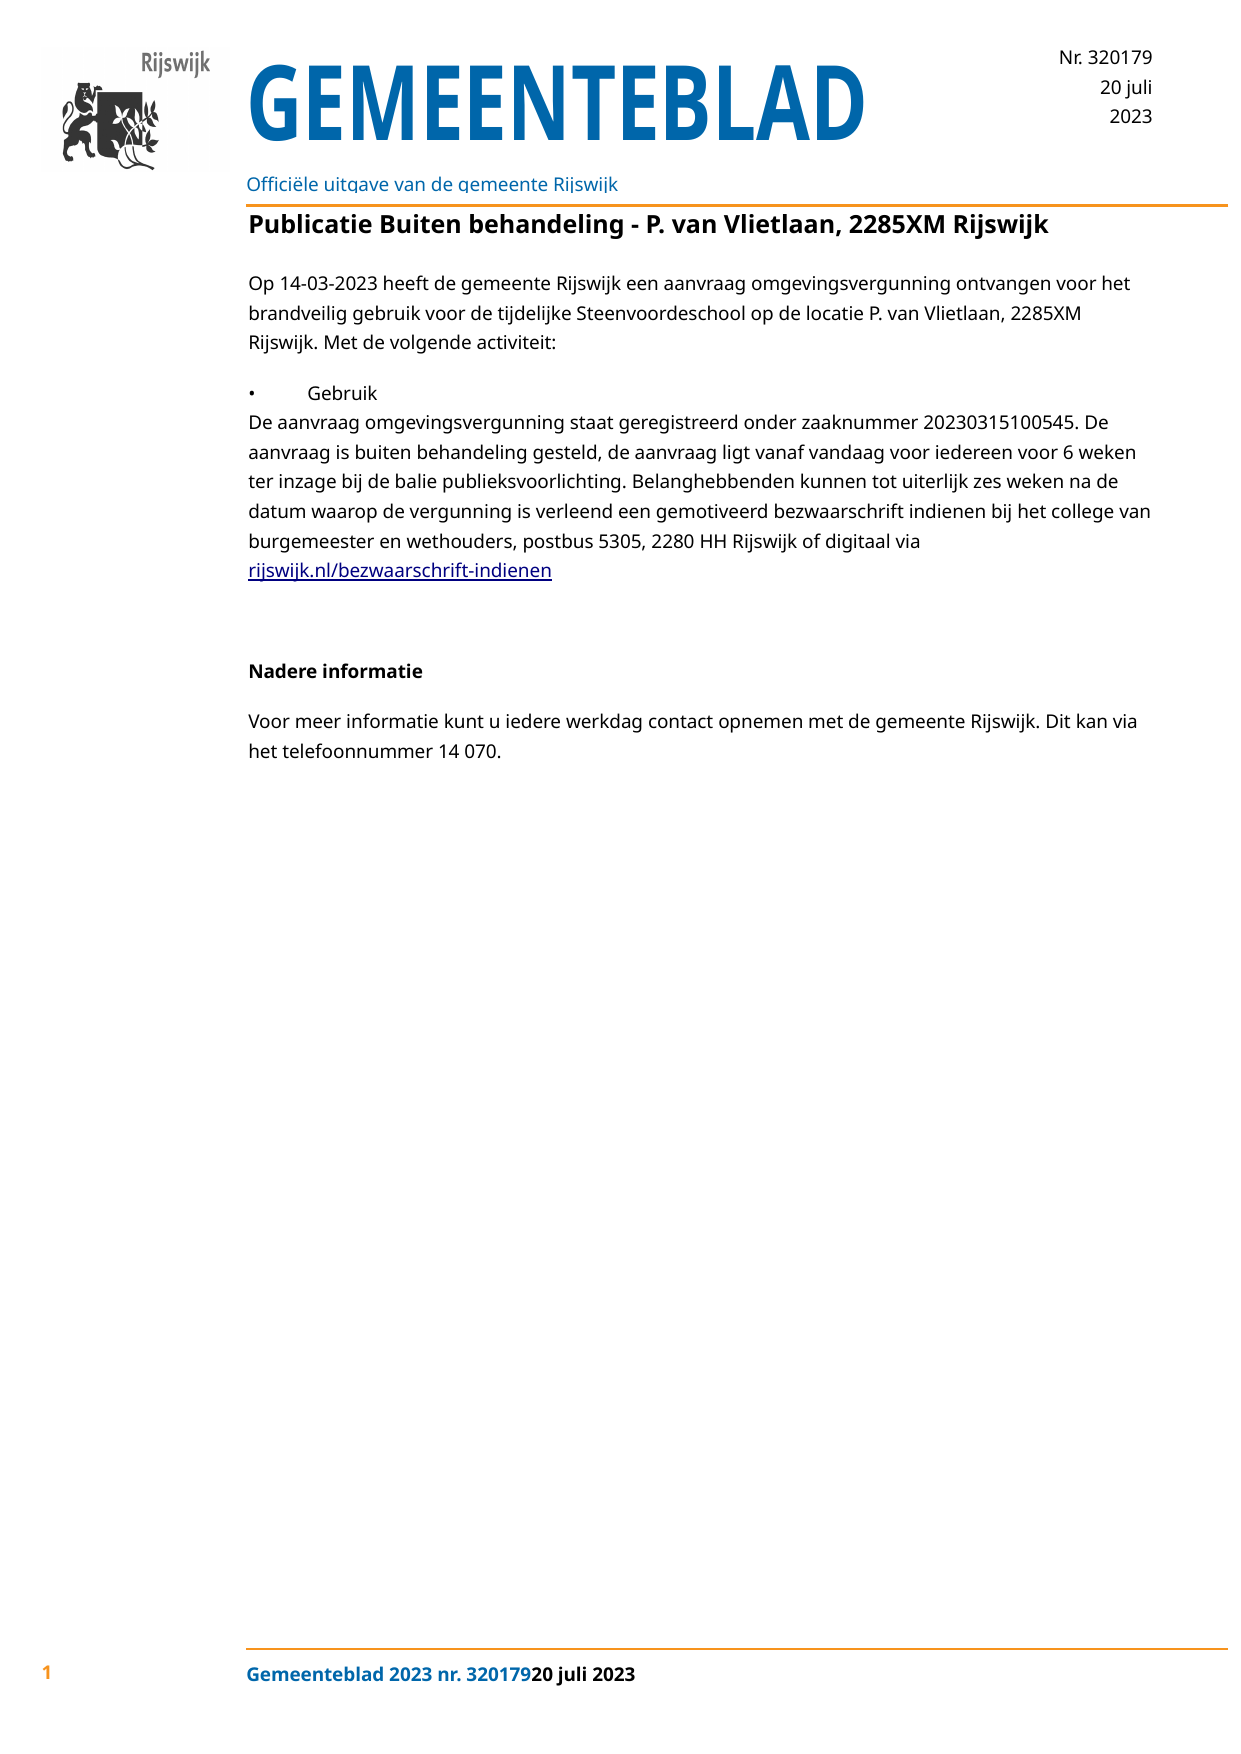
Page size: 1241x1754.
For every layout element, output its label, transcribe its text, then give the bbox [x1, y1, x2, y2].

text Op 14-03-2023 heeft de gemeente Rijswijk een aanvraag omgevingsvergunning ontvangen voor het brandveilig gebruik voor de tijdelijke Steenvoordeschool op de locatie P. van Vlietlaan, 2285XM Rijswijk. Met de volgende activiteit: [248, 270, 1152, 355]
list Gebruik [248, 380, 1152, 406]
text Publicatie Buiten behandeling - P. van Vlietlaan, 2285XM Rijswijk [248, 207, 1152, 241]
text Nadere informatie [248, 658, 1152, 684]
text De aanvraag omgevingsvergunning staat geregistreerd onder zaaknummer 20230315100545. De aanvraag is buiten behandeling gesteld, de aanvraag ligt vanaf vandaag voor iedereen voor 6 weken ter inzage bij de balie publieksvoorlichting. Belanghebbenden kunnen tot uiterlijk zes weken na de datum waarop de vergunning is verleend een gemotiveerd bezwaarschrift indienen bij het college van burgemeester en wethouders, postbus 5305, 2280 HH Rijswijk of digitaal via rijswijk.nl/bezwaarschrift-indienen [248, 409, 1152, 583]
text Voor meer informatie kunt u iedere werkdag contact opnemen met de gemeente Rijswijk. Dit kan via het telefoonnummer 14 070. [248, 709, 1152, 764]
picture [41, 47, 231, 172]
